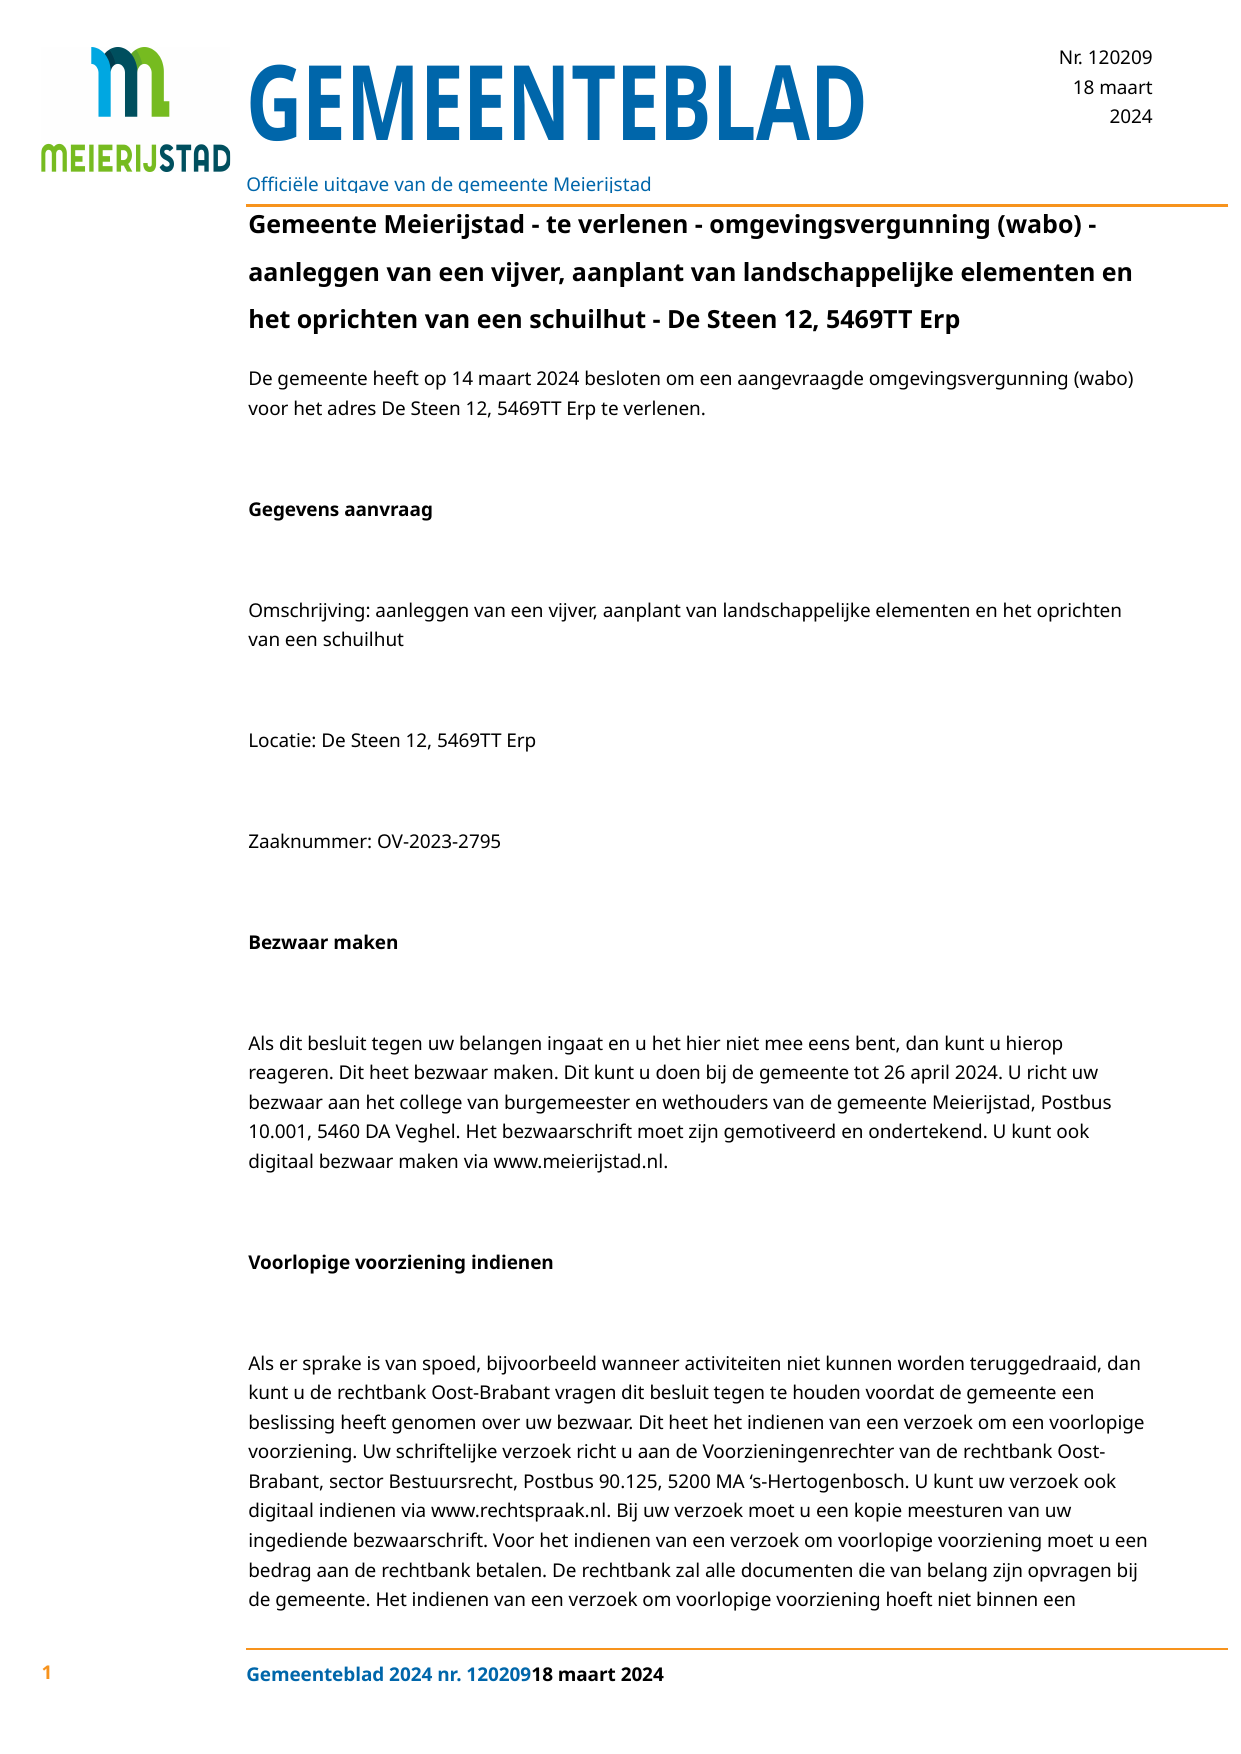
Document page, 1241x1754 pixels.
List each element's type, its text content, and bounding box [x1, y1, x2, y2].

text Zaaknummer: OV-2023-2795 [248, 828, 1152, 854]
text Als dit besluit tegen uw belangen ingaat en u het hier niet mee eens bent, dan kunt u hierop reageren. Dit heet bezwaar maken. Dit kunt u doen bij de gemeente tot 26 april 2024. U richt uw bezwaar aan het college van burgemeester en wethouders van de gemeente Meierijstad, Postbus 10.001, 5460 DA Veghel. Het bezwaarschrift moet zijn gemotiveerd en ondertekend. U kunt ook digitaal bezwaar maken via www.meierijstad.nl. [248, 1030, 1152, 1174]
text Locatie: De Steen 12, 5469TT Erp [248, 727, 1152, 753]
text Voorlopige voorziening indienen [248, 1249, 1152, 1274]
text Als er sprake is van spoed, bijvoorbeeld wanneer activiteiten niet kunnen worden teruggedraaid, dan kunt u de rechtbank Oost-Brabant vragen dit besluit tegen te houden voordat de gemeente een beslissing heeft genomen over uw bezwaar. Dit heet het indienen van een verzoek om een voorlopige voorziening. Uw schriftelijke verzoek richt u aan de Voorzieningenrechter van de rechtbank Oost-Brabant, sector Bestuursrecht, Postbus 90.125, 5200 MA ‘s-Hertogenbosch. U kunt uw verzoek ook digitaal indienen via www.rechtspraak.nl. Bij uw verzoek moet u een kopie meesturen van uw ingediende bezwaarschrift. Voor het indienen van een verzoek om voorlopige voorziening moet u een bedrag aan de rechtbank betalen. De rechtbank zal alle documenten die van belang zijn opvragen bij de gemeente. Het indienen van een verzoek om voorlopige voorziening hoeft niet binnen een [248, 1350, 1152, 1612]
text De gemeente heeft op 14 maart 2024 besloten om een aangevraagde omgevingsvergunning (wabo) voor het adres De Steen 12, 5469TT Erp te verlenen. [248, 366, 1152, 421]
text Gegevens aanvraag [248, 496, 1152, 522]
picture [41, 47, 231, 172]
text Gemeente Meierijstad - te verlenen - omgevingsvergunning (wabo) - aanleggen van een vijver, aanplant van landschappelijke elementen en het oprichten van een schuilhut - De Steen 12, 5469TT Erp [248, 207, 1152, 336]
text Omschrijving: aanleggen van een vijver, aanplant van landschappelijke elementen en het oprichten van een schuilhut [248, 597, 1152, 652]
text Bezwaar maken [248, 929, 1152, 954]
